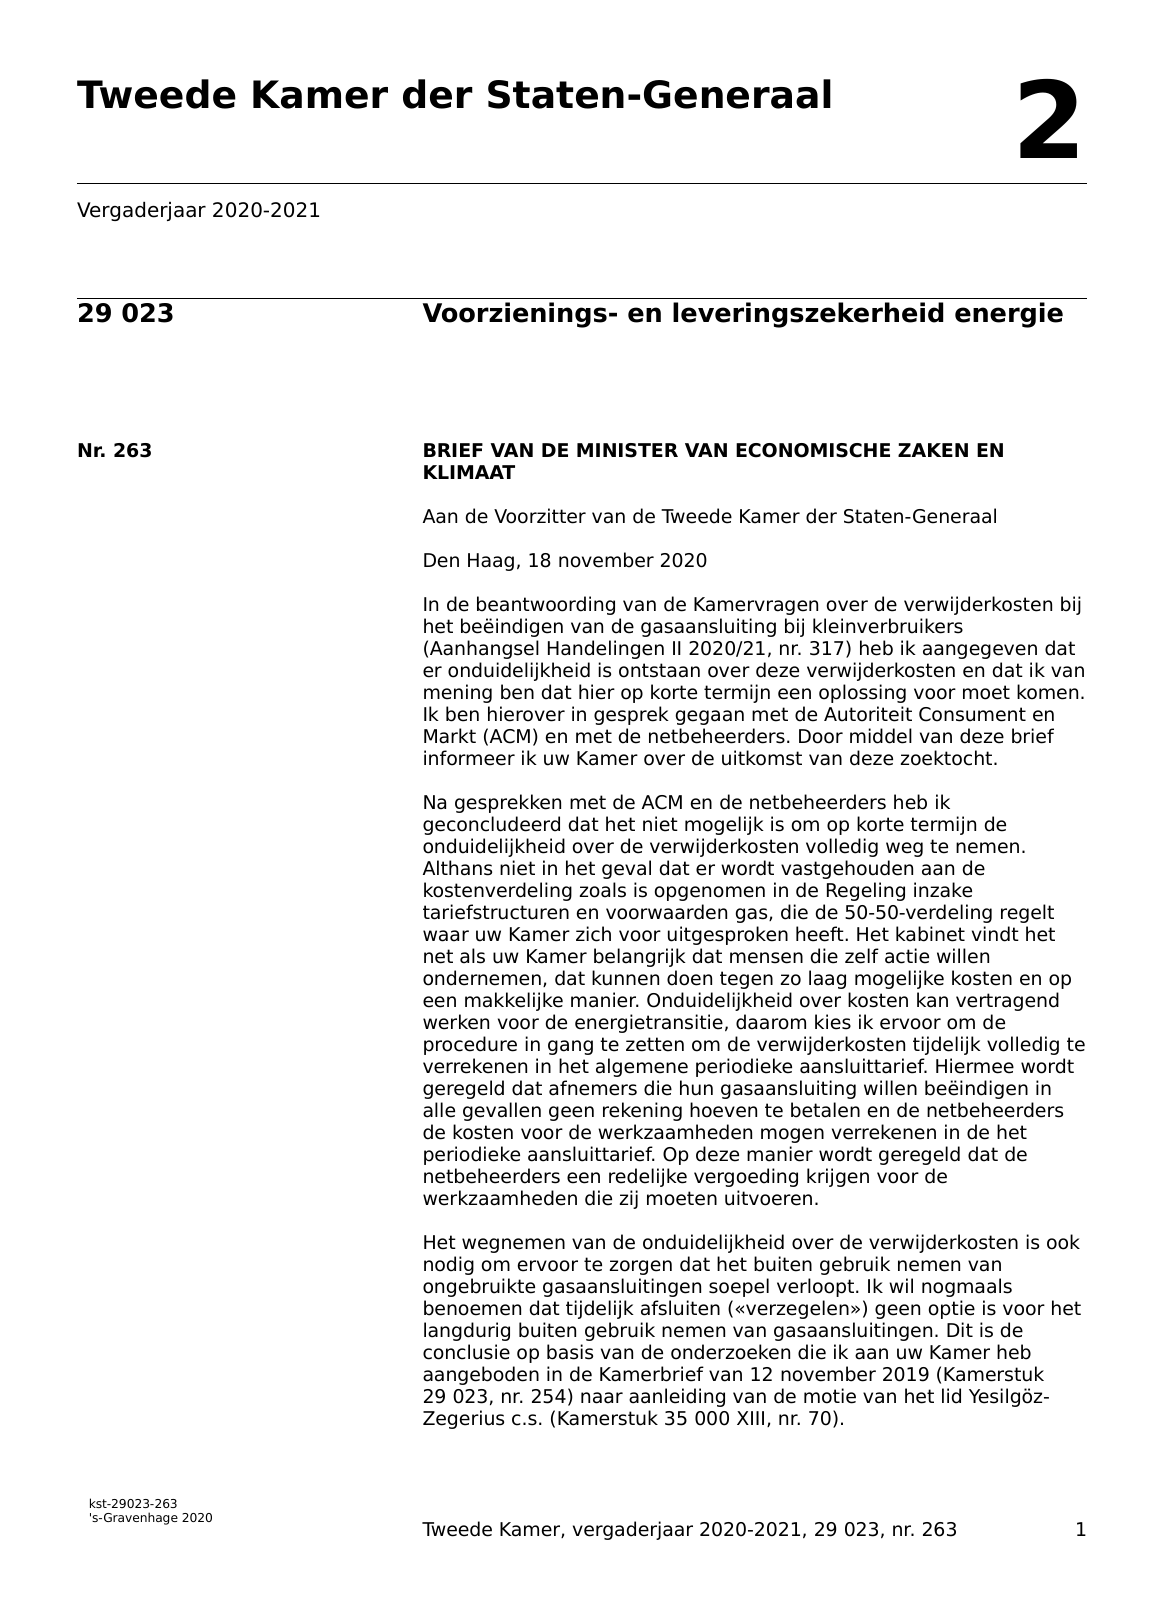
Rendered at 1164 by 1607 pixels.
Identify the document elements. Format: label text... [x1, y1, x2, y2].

table_header 2 [886, 59, 1087, 183]
table_cell Vergaderjaar 2020-2021 [77, 184, 1087, 298]
text Aan de Voorzitter van de Tweede Kamer der Staten-Generaal [422, 506, 1087, 528]
text In de beantwoording van de Kamervragen over de verwijderkosten bij het beëindigen van de gasaansluiting bij kleinverbruikers (Aanhangsel Handelingen II 2020/21, nr. 317) heb ik aangegeven dat er onduidelijkheid is ontstaan over deze verwijderkosten en dat ik van mening ben dat hier op korte termijn een oplossing voor moet komen. Ik ben hierover in gesprek gegaan met de Autoriteit Consument en Markt (ACM) en met de netbeheerders. Door middel van deze brief informeer ik uw Kamer over de uitkomst van deze zoektocht. [422, 594, 1087, 770]
subtitle Nr. 263 BRIEF VAN DE MINISTER VAN ECONOMISCHE ZAKEN EN KLIMAAT [77, 440, 1087, 484]
text Het wegnemen van de onduidelijkheid over de verwijderkosten is ook nodig om ervoor te zorgen dat het buiten gebruik nemen van ongebruikte gasaansluitingen soepel verloopt. Ik wil nogmaals benoemen dat tijdelijk afsluiten («verzegelen») geen optie is voor het langdurig buiten gebruik nemen van gasaansluitingen. Dit is de conclusie op basis van de onderzoeken die ik aan uw Kamer heb aangeboden in de Kamerbrief van 12 november 2019 (Kamerstuk 29 023, nr. 254) naar aanleiding van de motie van het lid Yesilgöz-Zegerius c.s. (Kamerstuk 35 000 XIII, nr. 70). [422, 1232, 1087, 1430]
text Den Haag, 18 november 2020 [422, 550, 1087, 572]
text kst-29023-263 [88, 1497, 323, 1511]
subtitle 29 023 Voorzienings- en leveringszekerheid energie [77, 299, 1087, 329]
table_header Tweede Kamer der Staten-Generaal [77, 59, 886, 183]
text 's-Gravenhage 2020 [88, 1511, 323, 1525]
text Na gesprekken met de ACM en de netbeheerders heb ik geconcludeerd dat het niet mogelijk is om op korte termijn de onduidelijkheid over de verwijderkosten volledig weg te nemen. Althans niet in het geval dat er wordt vastgehouden aan de kostenverdeling zoals is opgenomen in de Regeling inzake tariefstructuren en voorwaarden gas, die de 50-50-verdeling regelt waar uw Kamer zich voor uitgesproken heeft. Het kabinet vindt het net als uw Kamer belangrijk dat mensen die zelf actie willen ondernemen, dat kunnen doen tegen zo laag mogelijke kosten en op een makkelijke manier. Onduidelijkheid over kosten kan vertragend werken voor de energietransitie, daarom kies ik ervoor om de procedure in gang te zetten om de verwijderkosten tijdelijk volledig te verrekenen in het algemene periodieke aansluittarief. Hiermee wordt geregeld dat afnemers die hun gasaansluiting willen beëindigen in alle gevallen geen rekening hoeven te betalen en de netbeheerders de kosten voor de werkzaamheden mogen verrekenen in de het periodieke aansluittarief. Op deze manier wordt geregeld dat de netbeheerders een redelijke vergoeding krijgen voor de werkzaamheden die zij moeten uitvoeren. [422, 792, 1087, 1210]
